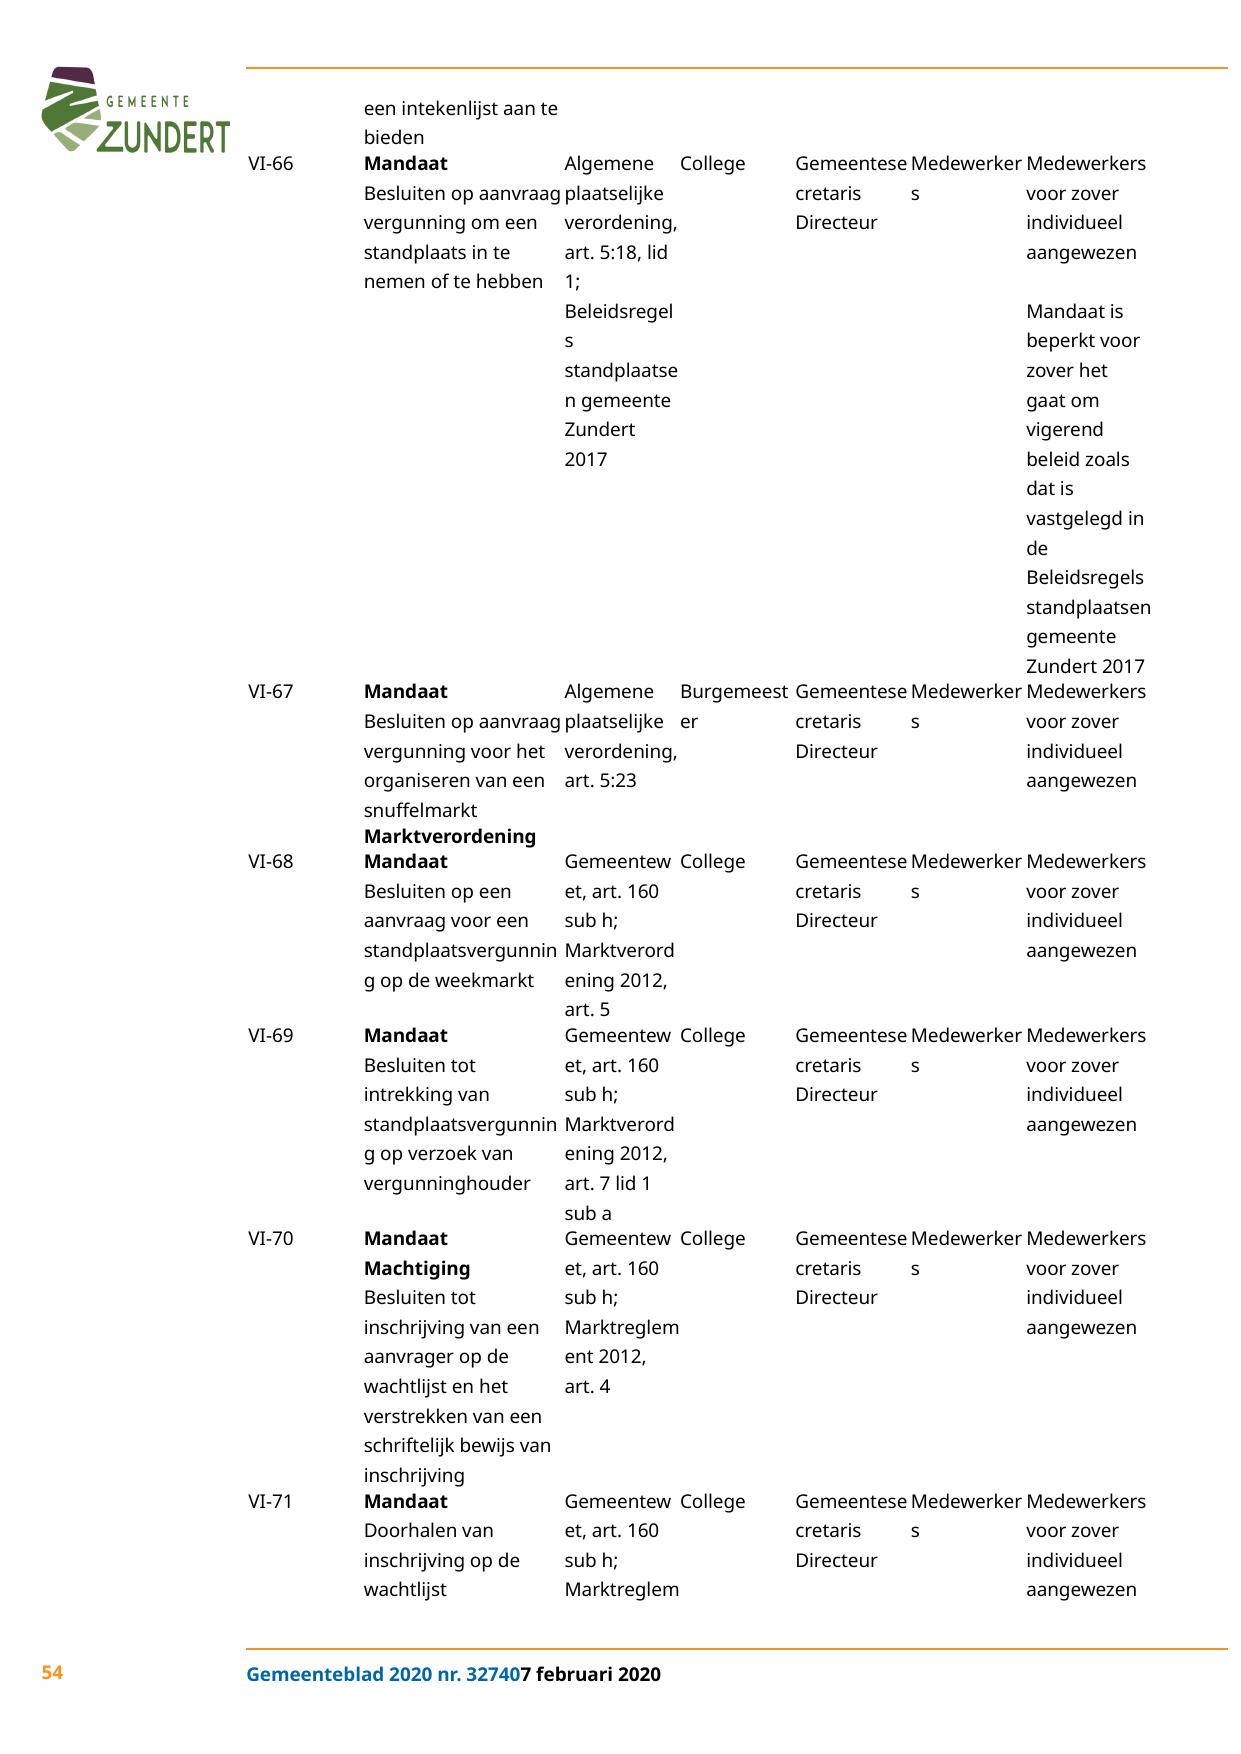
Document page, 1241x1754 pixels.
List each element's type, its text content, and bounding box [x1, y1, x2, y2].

table_cell Mandaat Besluiten op aanvraag vergunning om een standplaats in te nemen of te hebben [364, 150, 564, 679]
table_cell Gemeentewet, art. 160 sub h; Marktreglement 2012, art. 4 [564, 1225, 680, 1488]
table_cell Gemeentesecretaris Directeur [795, 1488, 911, 1602]
table_cell Medewerkers [911, 1225, 1026, 1488]
table_cell [564, 95, 680, 150]
table_cell [795, 95, 911, 150]
table_cell College [680, 849, 795, 1022]
table_cell VI-70 [248, 1225, 363, 1488]
picture [41, 47, 231, 172]
table_cell College [680, 150, 795, 679]
table_cell College [680, 1488, 795, 1602]
table_cell een intekenlijst aan te bieden [364, 95, 564, 150]
table_cell VI-67 [248, 679, 363, 823]
table_cell [248, 823, 363, 848]
table_cell VI-66 [248, 150, 363, 679]
table_cell Medewerkers voor zover individueel aangewezen [1026, 1488, 1152, 1602]
table_cell Medewerkers [911, 849, 1026, 1022]
table_cell Mandaat Besluiten op aanvraag vergunning voor het organiseren van een snuffelmarkt [364, 679, 564, 823]
table_cell Gemeentewet, art. 160 sub h; Marktverordening 2012, art. 7 lid 1 sub a [564, 1022, 680, 1225]
table_cell Gemeentewet, art. 160 sub h; Marktverordening 2012, art. 5 [564, 849, 680, 1022]
table_cell [680, 95, 795, 150]
table_cell Medewerkers voor zover individueel aangewezen [1026, 849, 1152, 1022]
table_cell Mandaat Besluiten tot intrekking van standplaatsvergunning op verzoek van vergunninghouder [364, 1022, 564, 1225]
table_cell Medewerkers [911, 1022, 1026, 1225]
table_cell Marktverordening [364, 823, 1152, 848]
table_cell Mandaat Machtiging Besluiten tot inschrijving van een aanvrager op de wachtlijst en het verstrekken van een schriftelijk bewijs van inschrijving [364, 1225, 564, 1488]
table_cell VI-69 [248, 1022, 363, 1225]
table_cell Burgemeester [680, 679, 795, 823]
table_cell Gemeentesecretaris Directeur [795, 1022, 911, 1225]
table_cell College [680, 1225, 795, 1488]
table_cell Mandaat Besluiten op een aanvraag voor een standplaatsvergunning op de weekmarkt [364, 849, 564, 1022]
table_cell Gemeentewet, art. 160 sub h; Marktreglem [564, 1488, 680, 1602]
table_cell Gemeentesecretaris Directeur [795, 150, 911, 679]
table_cell Medewerkers [911, 1488, 1026, 1602]
table_cell [248, 95, 363, 150]
table_cell Algemene plaatselijke verordening, art. 5:18, lid 1; Beleidsregels standplaatsen gemeente Zundert 2017 [564, 150, 680, 679]
table_cell Medewerkers [911, 679, 1026, 823]
table_cell Medewerkers voor zover individueel aangewezen Mandaat is beperkt voor zover het gaat om vigerend beleid zoals dat is vastgelegd in de Beleidsregels standplaatsen gemeente Zundert 2017 [1026, 150, 1152, 679]
table_cell College [680, 1022, 795, 1225]
table_cell VI-71 [248, 1488, 363, 1602]
table_cell [911, 95, 1026, 150]
table_cell Gemeentesecretaris Directeur [795, 679, 911, 823]
table_cell Medewerkers voor zover individueel aangewezen [1026, 1225, 1152, 1488]
table_cell Medewerkers [911, 150, 1026, 679]
table_cell Gemeentesecretaris Directeur [795, 1225, 911, 1488]
table_cell Algemene plaatselijke verordening, art. 5:23 [564, 679, 680, 823]
table_cell [1026, 95, 1152, 150]
table_cell Medewerkers voor zover individueel aangewezen [1026, 679, 1152, 823]
table_cell Mandaat Doorhalen van inschrijving op de wachtlijst [364, 1488, 564, 1602]
table_cell Medewerkers voor zover individueel aangewezen [1026, 1022, 1152, 1225]
table_cell Gemeentesecretaris Directeur [795, 849, 911, 1022]
table_cell VI-68 [248, 849, 363, 1022]
